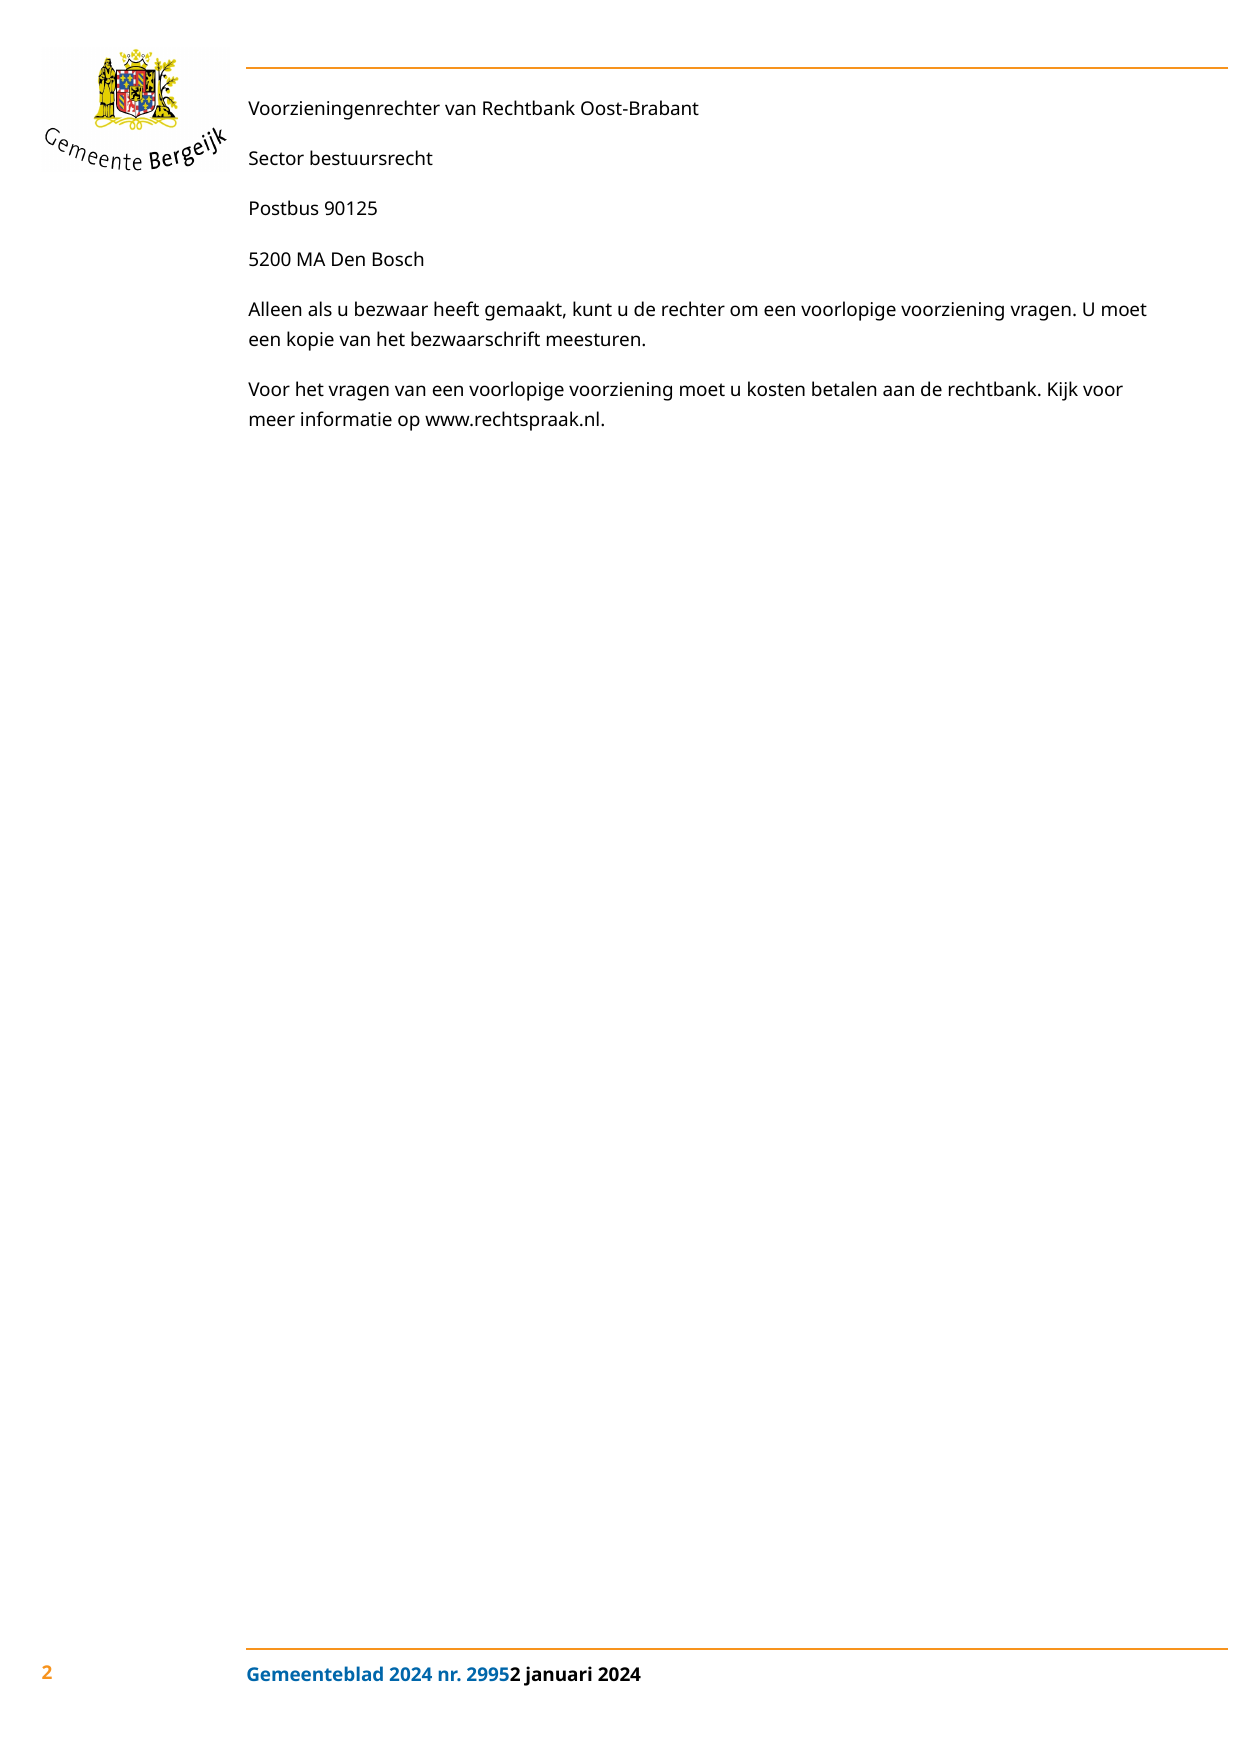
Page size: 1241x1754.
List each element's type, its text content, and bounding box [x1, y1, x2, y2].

text Sector bestuursrecht [248, 145, 1152, 171]
text 5200 MA Den Bosch [248, 246, 1152, 272]
text Voorzieningenrechter van Rechtbank Oost-Brabant [248, 95, 1152, 121]
text Alleen als u bezwaar heeft gemaakt, kunt u de rechter om een voorlopige voorziening vragen. U moet een kopie van het bezwaarschrift meesturen. [248, 296, 1152, 352]
text Voor het vragen van een voorlopige voorziening moet u kosten betalen aan de rechtbank. Kijk voor meer informatie op www.rechtspraak.nl. [248, 376, 1152, 432]
text Postbus 90125 [248, 196, 1152, 221]
picture [41, 47, 231, 172]
